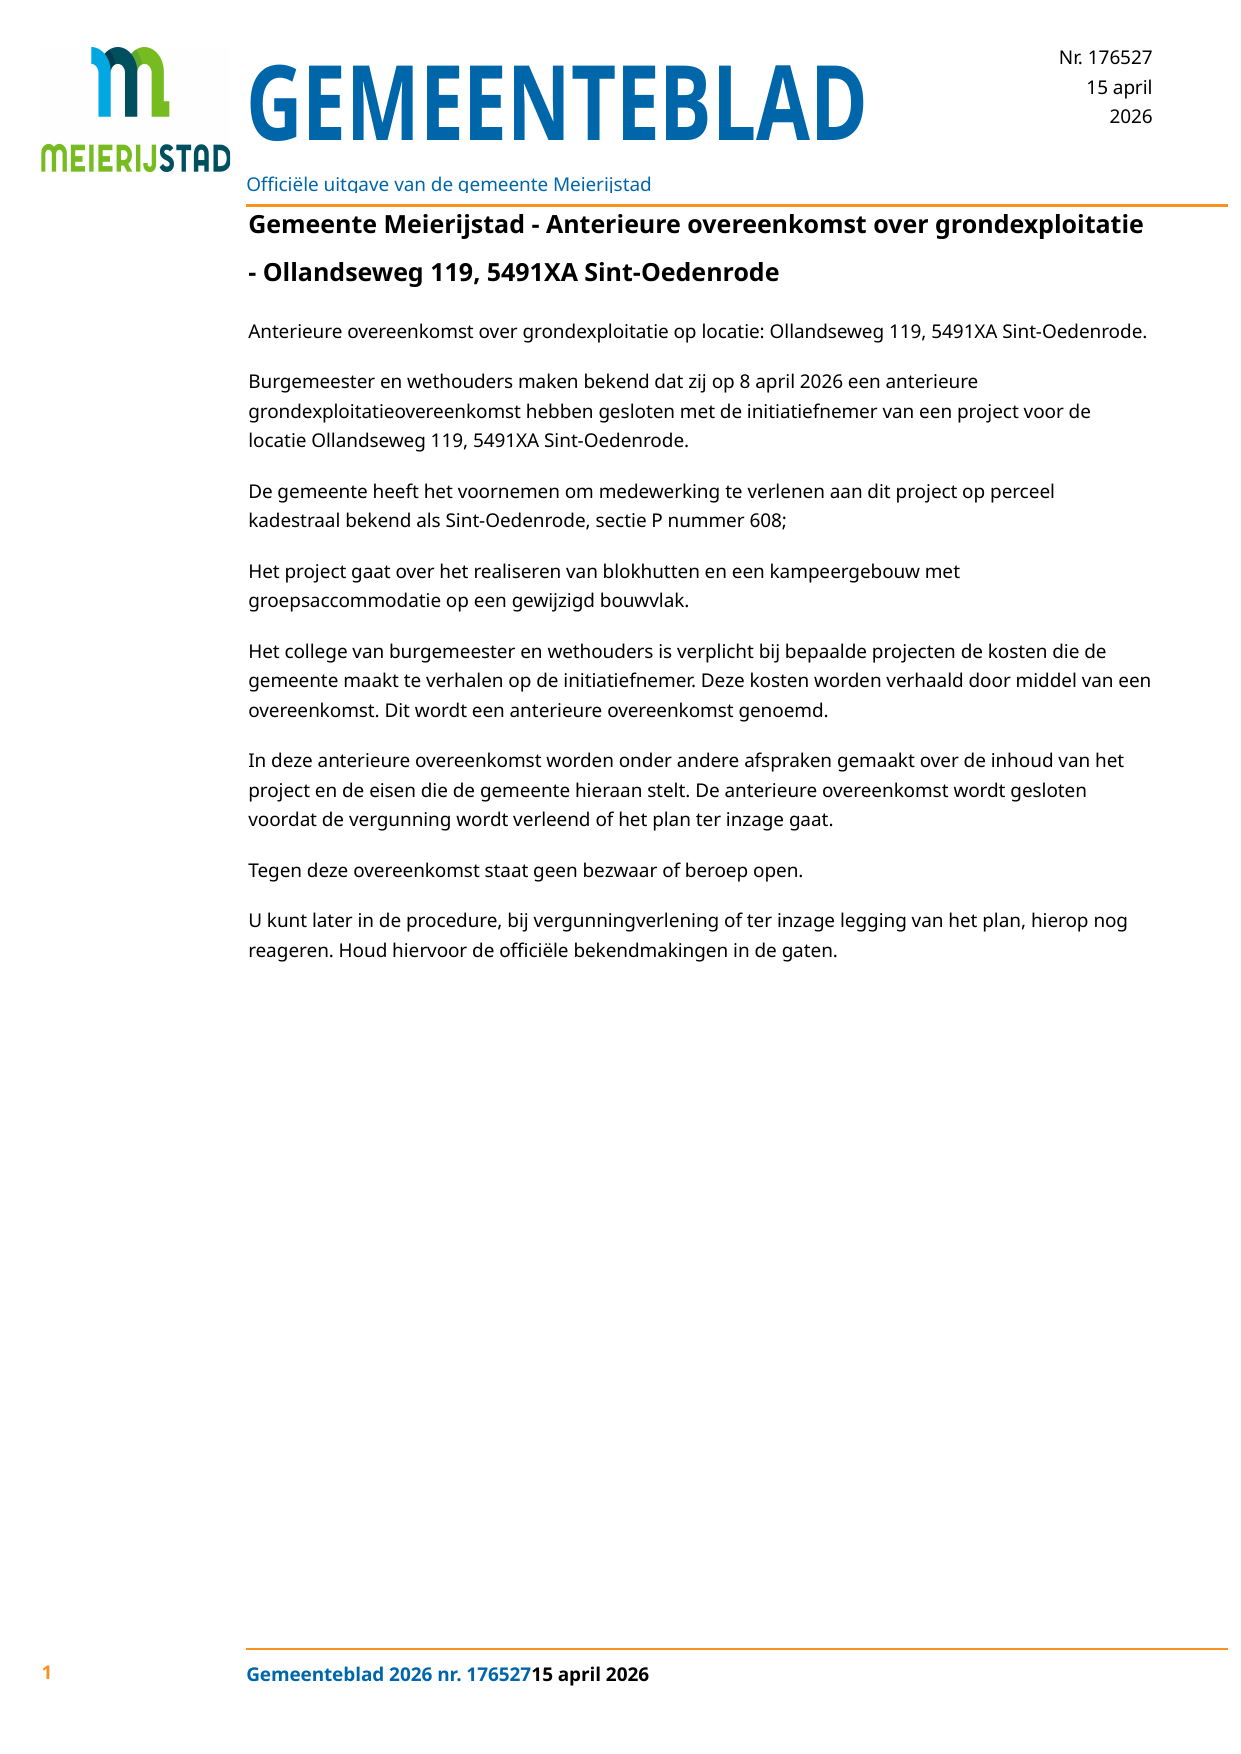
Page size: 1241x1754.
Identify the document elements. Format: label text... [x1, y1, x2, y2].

text Gemeente Meierijstad - Anterieure overeenkomst over grondexploitatie - Ollandseweg 119, 5491XA Sint-Oedenrode [248, 207, 1152, 288]
picture [41, 47, 231, 172]
text Anterieure overeenkomst over grondexploitatie op locatie: Ollandseweg 119, 5491XA Sint-Oedenrode. [248, 318, 1152, 344]
text Het college van burgemeester en wethouders is verplicht bij bepaalde projecten de kosten die de gemeente maakt te verhalen op de initiatiefnemer. Deze kosten worden verhaald door middel van een overeenkomst. Dit wordt een anterieure overeenkomst genoemd. [248, 638, 1152, 723]
text De gemeente heeft het voornemen om medewerking te verlenen aan dit project op perceel kadestraal bekend als Sint-Oedenrode, sectie P nummer 608; [248, 478, 1152, 533]
text Het project gaat over het realiseren van blokhutten en een kampeergebouw met groepsaccommodatie op een gewijzigd bouwvlak. [248, 558, 1152, 613]
text Burgemeester en wethouders maken bekend dat zij op 8 april 2026 een anterieure grondexploitatieovereenkomst hebben gesloten met de initiatiefnemer van een project voor de locatie Ollandseweg 119, 5491XA Sint-Oedenrode. [248, 368, 1152, 453]
text In deze anterieure overeenkomst worden onder andere afspraken gemaakt over de inhoud van het project en de eisen die de gemeente hieraan stelt. De anterieure overeenkomst wordt gesloten voordat de vergunning wordt verleend of het plan ter inzage gaat. [248, 747, 1152, 832]
text U kunt later in de procedure, bij vergunningverlening of ter inzage legging van het plan, hierop nog reageren. Houd hiervoor de officiële bekendmakingen in de gaten. [248, 907, 1152, 963]
text Tegen deze overeenkomst staat geen bezwaar of beroep open. [248, 857, 1152, 883]
